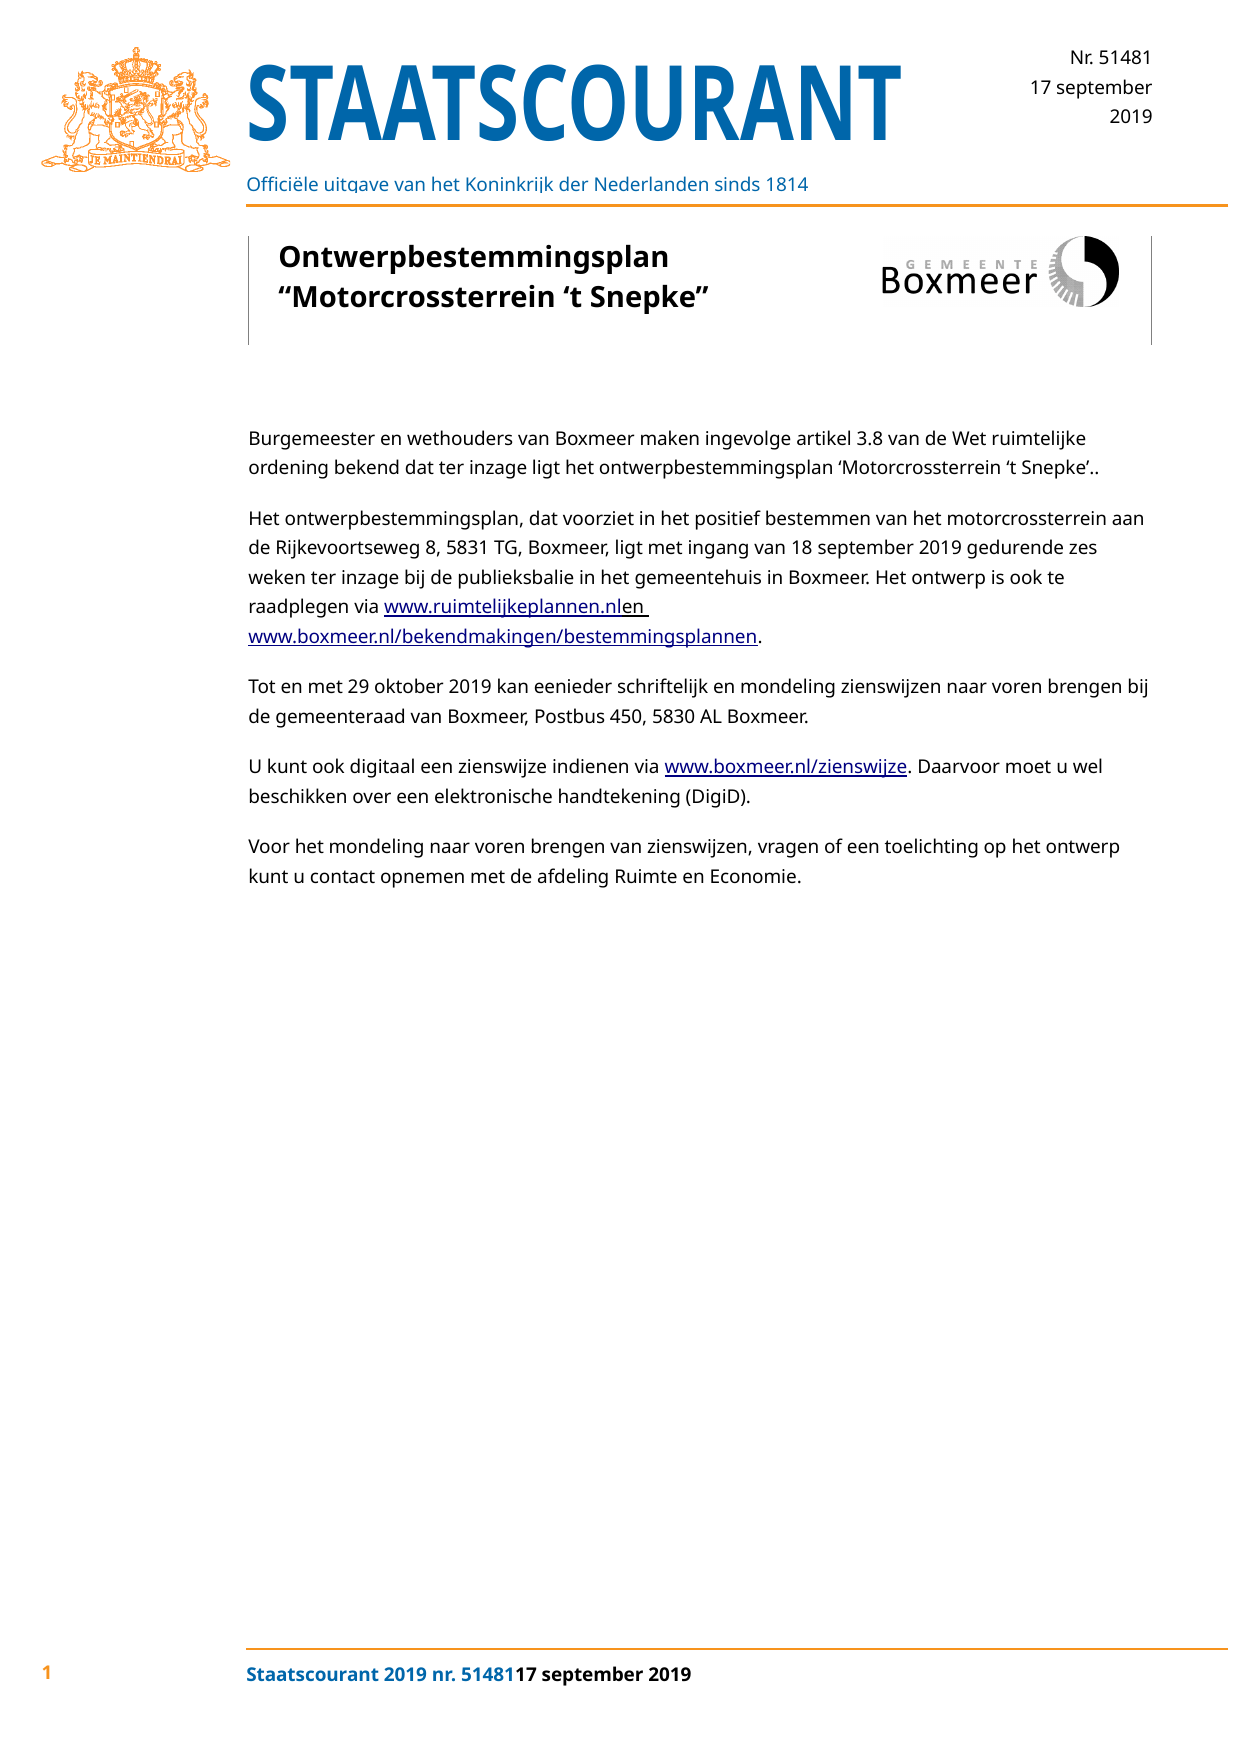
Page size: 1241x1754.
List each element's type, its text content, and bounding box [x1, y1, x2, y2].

text Burgemeester en wethouders van Boxmeer maken ingevolge artikel 3.8 van de Wet ruimtelijke ordening bekend dat ter inzage ligt het ontwerpbestemmingsplan ‘Motorcrossterrein ‘t Snepke’.. [248, 425, 1152, 480]
picture [882, 236, 1119, 307]
text Het ontwerpbestemmingsplan, dat voorziet in het positief bestemmen van het motorcrossterrein aan de Rijkevoortseweg 8, 5831 TG, Boxmeer, ligt met ingang van 18 september 2019 gedurende zes weken ter inzage bij de publieksbalie in het gemeentehuis in Boxmeer. Het ontwerp is ook te raadplegen via www.ruimtelijkeplannen.nlen www.boxmeer.nl/bekendmakingen/bestemmingsplannen. [248, 505, 1152, 649]
text U kunt ook digitaal een zienswijze indienen via www.boxmeer.nl/zienswijze. Daarvoor moet u wel beschikken over een elektronische handtekening (DigiD). [248, 753, 1152, 809]
text Voor het mondeling naar voren brengen van zienswijzen, vragen of een toelichting op het ontwerp kunt u contact opnemen met de afdeling Ruimte en Economie. [248, 833, 1152, 889]
picture [41, 47, 231, 172]
table_header [850, 236, 1151, 345]
text Tot en met 29 oktober 2019 kan eenieder schriftelijk en mondeling zienswijzen naar voren brengen bij de gemeenteraad van Boxmeer, Postbus 450, 5830 AL Boxmeer. [248, 673, 1152, 729]
table_header Ontwerpbestemmingsplan “Motorcrossterrein ‘t Snepke” [249, 236, 850, 345]
